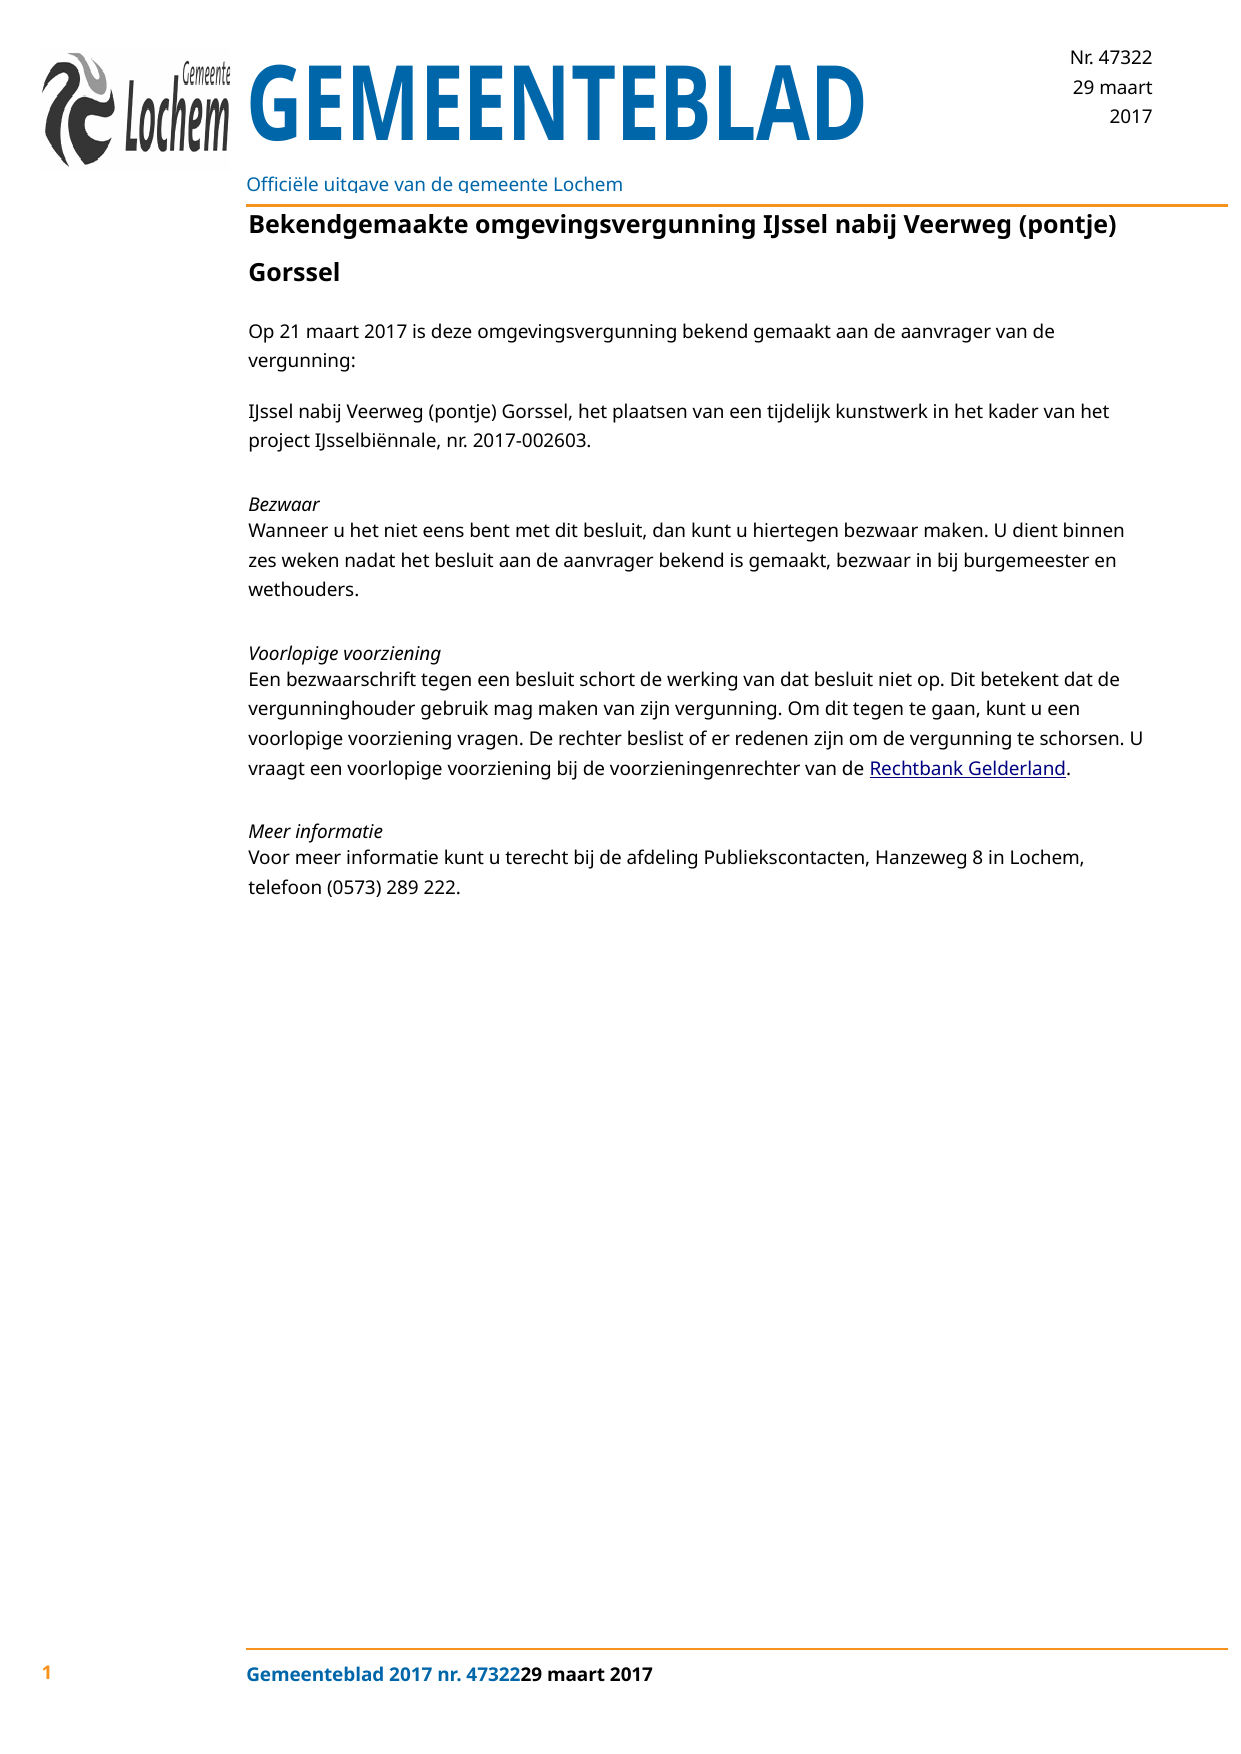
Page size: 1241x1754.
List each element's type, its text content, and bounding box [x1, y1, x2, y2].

text Een bezwaarschrift tegen een besluit schort de werking van dat besluit niet op. Dit betekent dat de vergunninghouder gebruik mag maken van zijn vergunning. Om dit tegen te gaan, kunt u een voorlopige voorziening vragen. De rechter beslist of er redenen zijn om de vergunning te schorsen. U vraagt een voorlopige voorziening bij de voorzieningenrechter van de Rechtbank Gelderland. [248, 666, 1152, 781]
text Bekendgemaakte omgevingsvergunning IJssel nabij Veerweg (pontje) Gorssel [248, 207, 1152, 288]
text Bezwaar [248, 491, 1152, 517]
picture [41, 47, 231, 172]
text Voorlopige voorziening [248, 640, 1152, 666]
text IJssel nabij Veerweg (pontje) Gorssel, het plaatsen van een tijdelijk kunstwerk in het kader van het project IJsselbiënnale, nr. 2017-002603. [248, 398, 1152, 453]
text Meer informatie [248, 819, 1152, 844]
text Op 21 maart 2017 is deze omgevingsvergunning bekend gemaakt aan de aanvrager van de vergunning: [248, 318, 1152, 373]
text Wanneer u het niet eens bent met dit besluit, dan kunt u hiertegen bezwaar maken. U dient binnen zes weken nadat het besluit aan de aanvrager bekend is gemaakt, bezwaar in bij burgemeester en wethouders. [248, 517, 1152, 602]
text Voor meer informatie kunt u terecht bij de afdeling Publiekscontacten, Hanzeweg 8 in Lochem, telefoon (0573) 289 222. [248, 844, 1152, 900]
